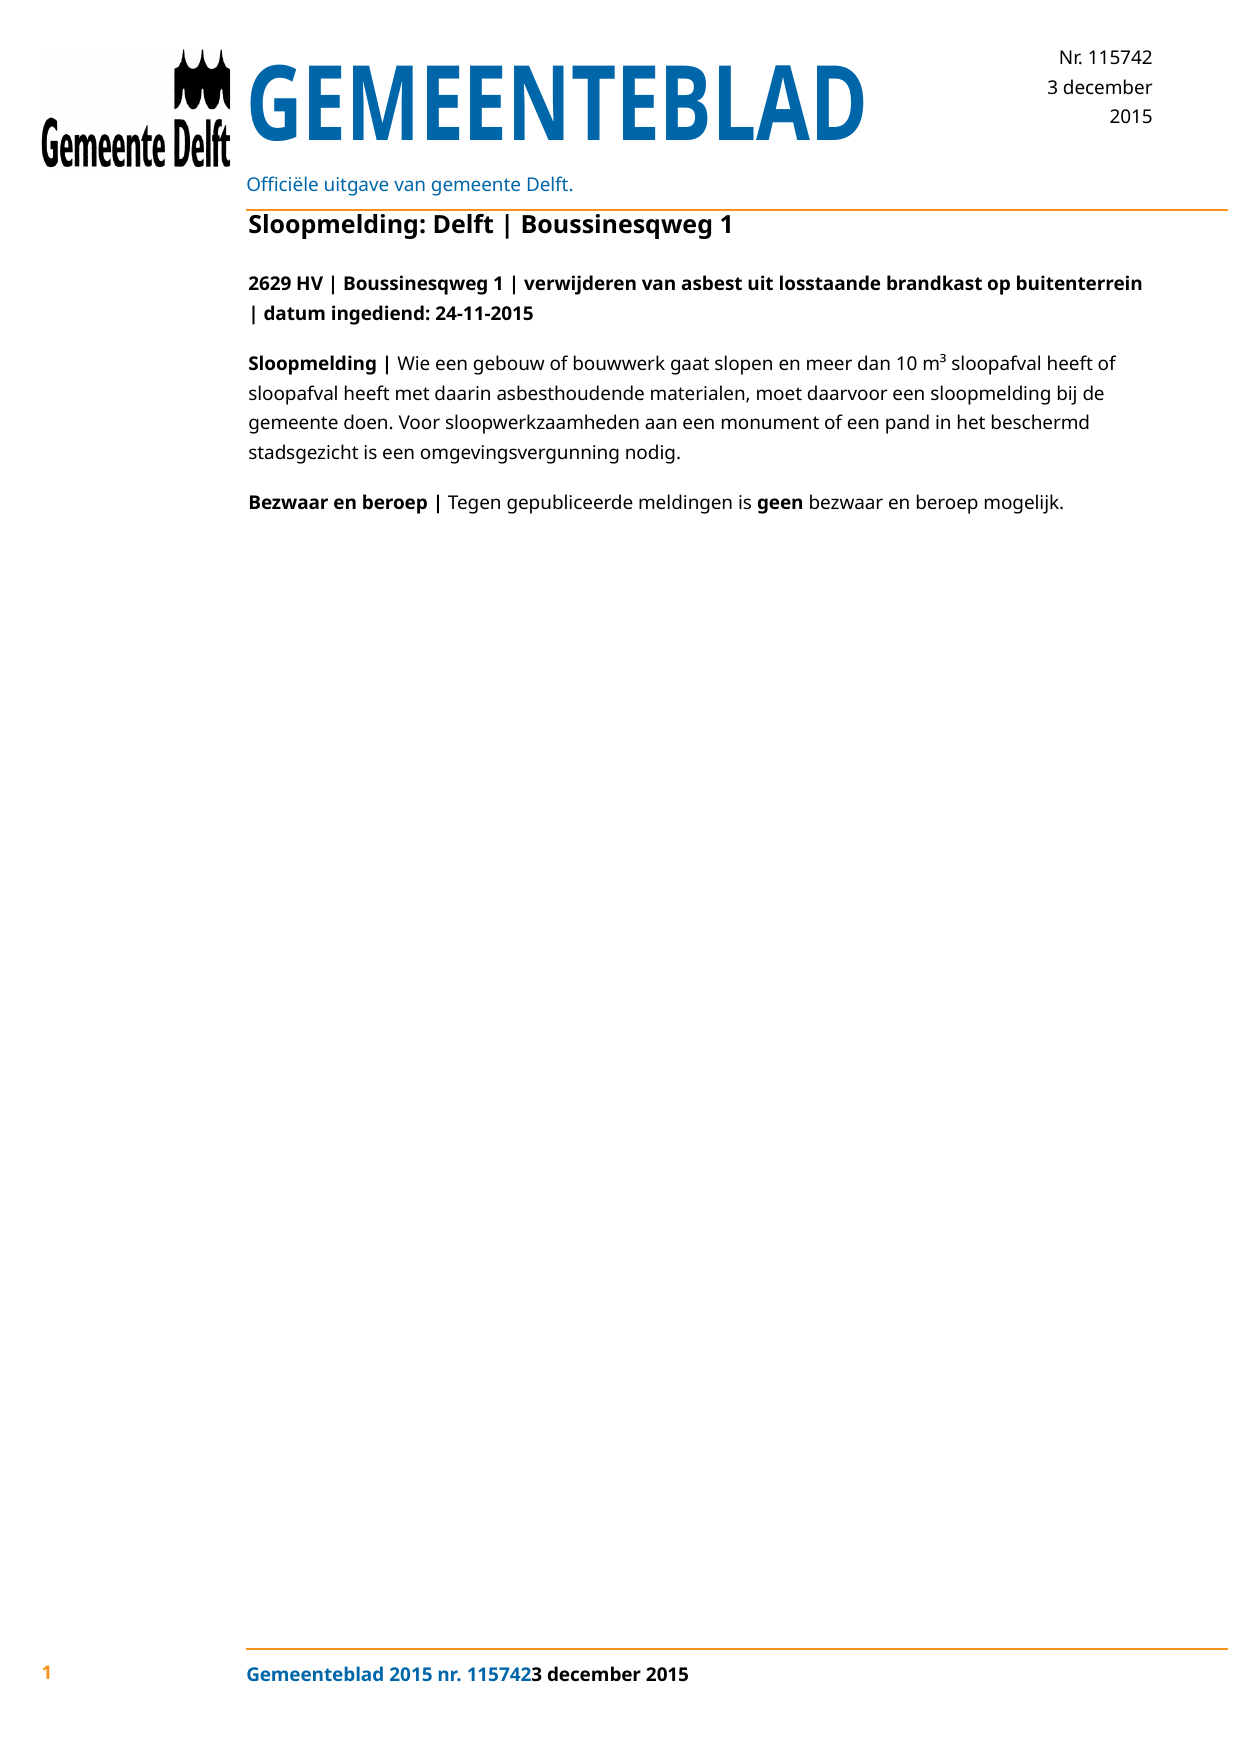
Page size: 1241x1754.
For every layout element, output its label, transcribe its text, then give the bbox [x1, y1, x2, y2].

text 2629 HV | Boussinesqweg 1 | verwijderen van asbest uit losstaande brandkast op buitenterrein | datum ingediend: 24-11-2015 [248, 270, 1152, 326]
text Sloopmelding | Wie een gebouw of bouwwerk gaat slopen en meer dan 10 m³ sloopafval heeft of sloopafval heeft met daarin asbesthoudende materialen, moet daarvoor een sloopmelding bij de gemeente doen. Voor sloopwerkzaamheden aan een monument of een pand in het beschermd stadsgezicht is een omgevingsvergunning nodig. [248, 350, 1152, 465]
text Bezwaar en beroep | Tegen gepubliceerde meldingen is geen bezwaar en beroep mogelijk. [248, 489, 1152, 515]
text Sloopmelding: Delft | Boussinesqweg 1 [248, 211, 1152, 241]
picture [41, 47, 231, 172]
